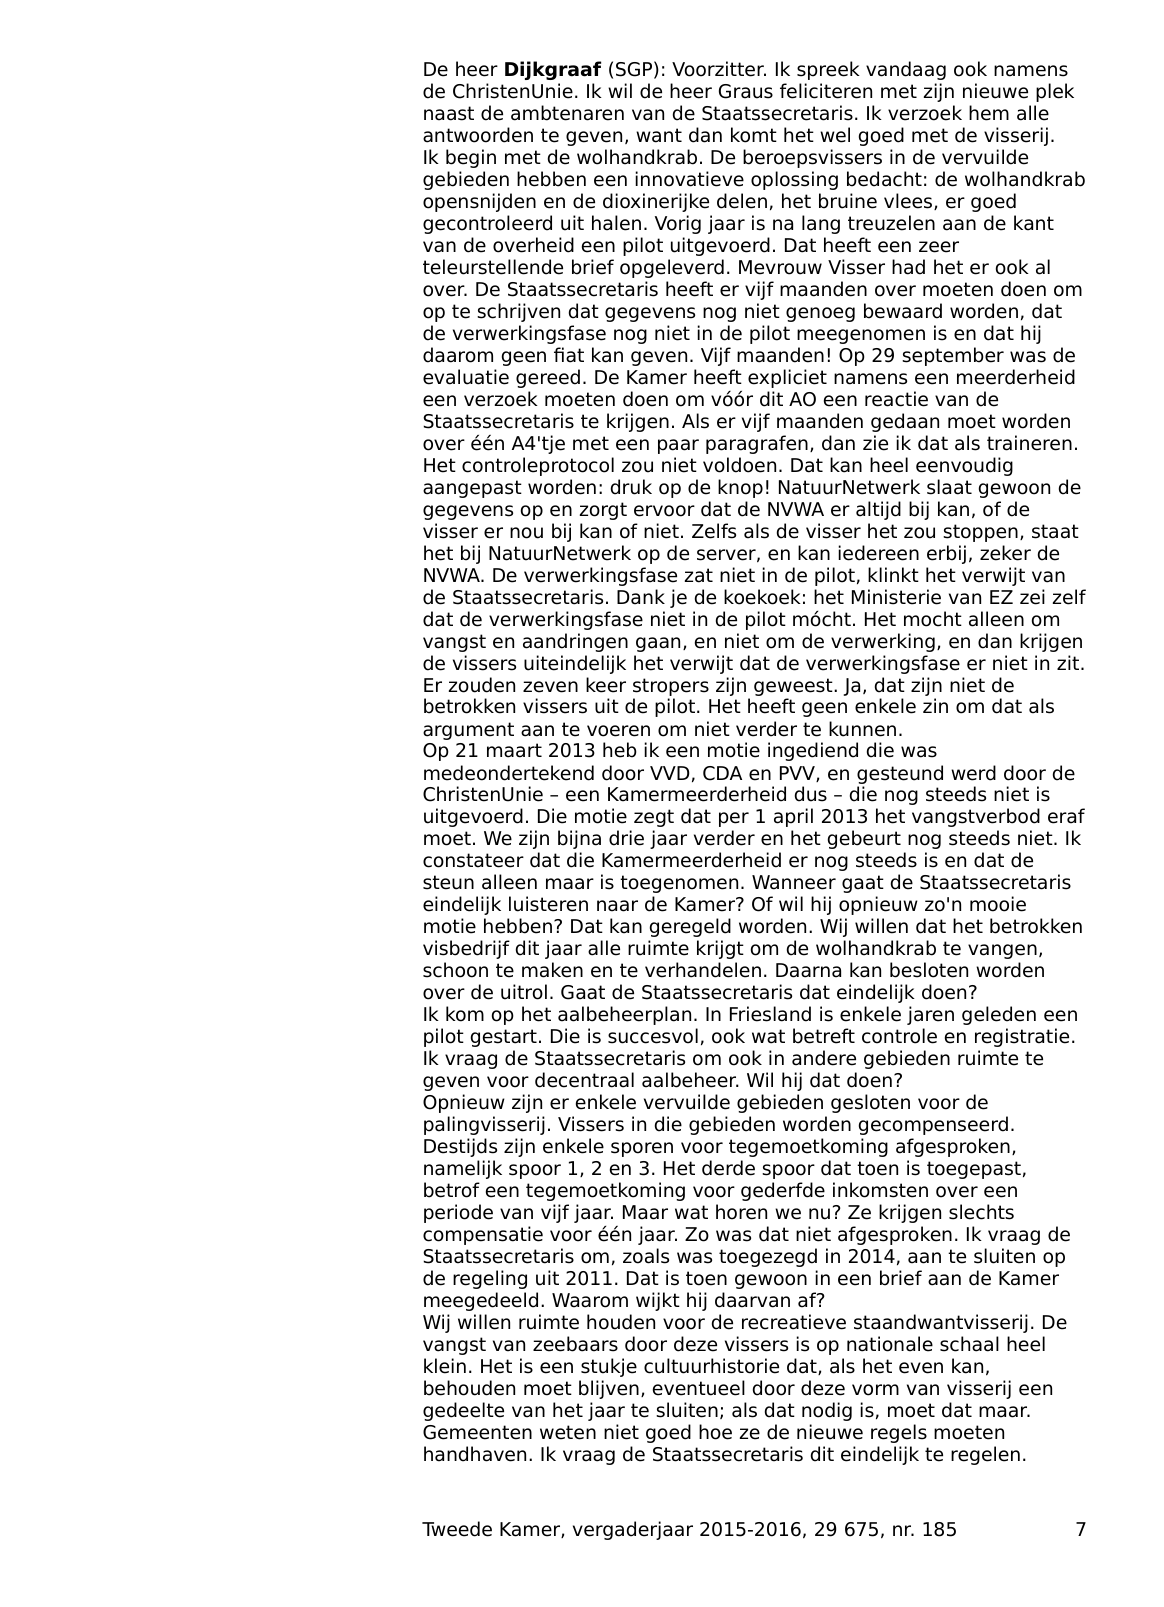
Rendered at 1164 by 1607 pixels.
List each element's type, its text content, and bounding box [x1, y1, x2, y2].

text Het controleprotocol zou niet voldoen. Dat kan heel eenvoudig aangepast worden: druk op de knop! NatuurNetwerk slaat gewoon de gegevens op en zorgt ervoor dat de NVWA er altijd bij kan, of de visser er nou bij kan of niet. Zelfs als de visser het zou stoppen, staat het bij NatuurNetwerk op de server, en kan iedereen erbij, zeker de NVWA. De verwerkingsfase zat niet in de pilot, klinkt het verwijt van de Staatssecretaris. Dank je de koekoek: het Ministerie van EZ zei zelf dat de verwerkingsfase niet in de pilot mócht. Het mocht alleen om vangst en aandringen gaan, en niet om de verwerking, en dan krijgen de vissers uiteindelijk het verwijt dat de verwerkingsfase er niet in zit. Er zouden zeven keer stropers zijn geweest. Ja, dat zijn niet de betrokken vissers uit de pilot. Het heeft geen enkele zin om dat als argument aan te voeren om niet verder te kunnen. [422, 455, 1087, 740]
text Ik kom op het aalbeheerplan. In Friesland is enkele jaren geleden een pilot gestart. Die is succesvol, ook wat betreft controle en registratie. Ik vraag de Staatssecretaris om ook in andere gebieden ruimte te geven voor decentraal aalbeheer. Wil hij dat doen? [422, 1004, 1087, 1092]
text De heer Dijkgraaf (SGP): Voorzitter. Ik spreek vandaag ook namens de ChristenUnie. Ik wil de heer Graus feliciteren met zijn nieuwe plek naast de ambtenaren van de Staatssecretaris. Ik verzoek hem alle antwoorden te geven, want dan komt het wel goed met de visserij. [422, 59, 1087, 147]
text Opnieuw zijn er enkele vervuilde gebieden gesloten voor de palingvisserij. Vissers in die gebieden worden gecompenseerd. Destijds zijn enkele sporen voor tegemoetkoming afgesproken, namelijk spoor 1, 2 en 3. Het derde spoor dat toen is toegepast, betrof een tegemoetkoming voor gederfde inkomsten over een periode van vijf jaar. Maar wat horen we nu? Ze krijgen slechts compensatie voor één jaar. Zo was dat niet afgesproken. Ik vraag de Staatssecretaris om, zoals was toegezegd in 2014, aan te sluiten op de regeling uit 2011. Dat is toen gewoon in een brief aan de Kamer meegedeeld. Waarom wijkt hij daarvan af? [422, 1092, 1087, 1312]
text Op 21 maart 2013 heb ik een motie ingediend die was medeondertekend door VVD, CDA en PVV, en gesteund werd door de ChristenUnie – een Kamermeerderheid dus – die nog steeds niet is uitgevoerd. Die motie zegt dat per 1 april 2013 het vangstverbod eraf moet. We zijn bijna drie jaar verder en het gebeurt nog steeds niet. Ik constateer dat die Kamermeerderheid er nog steeds is en dat de steun alleen maar is toegenomen. Wanneer gaat de Staatssecretaris eindelijk luisteren naar de Kamer? Of wil hij opnieuw zo'n mooie motie hebben? Dat kan geregeld worden. Wij willen dat het betrokken visbedrijf dit jaar alle ruimte krijgt om de wolhandkrab te vangen, schoon te maken en te verhandelen. Daarna kan besloten worden over de uitrol. Gaat de Staatssecretaris dat eindelijk doen? [422, 740, 1087, 1004]
text Wij willen ruimte houden voor de recreatieve staandwantvisserij. De vangst van zeebaars door deze vissers is op nationale schaal heel klein. Het is een stukje cultuurhistorie dat, als het even kan, behouden moet blijven, eventueel door deze vorm van visserij een gedeelte van het jaar te sluiten; als dat nodig is, moet dat maar. Gemeenten weten niet goed hoe ze de nieuwe regels moeten handhaven. Ik vraag de Staatssecretaris dit eindelijk te regelen. [422, 1312, 1087, 1466]
text Ik begin met de wolhandkrab. De beroepsvissers in de vervuilde gebieden hebben een innovatieve oplossing bedacht: de wolhandkrab opensnijden en de dioxinerijke delen, het bruine vlees, er goed gecontroleerd uit halen. Vorig jaar is na lang treuzelen aan de kant van de overheid een pilot uitgevoerd. Dat heeft een zeer teleurstellende brief opgeleverd. Mevrouw Visser had het er ook al over. De Staatssecretaris heeft er vijf maanden over moeten doen om op te schrijven dat gegevens nog niet genoeg bewaard worden, dat de verwerkingsfase nog niet in de pilot meegenomen is en dat hij daarom geen fiat kan geven. Vijf maanden! Op 29 september was de evaluatie gereed. De Kamer heeft expliciet namens een meerderheid een verzoek moeten doen om vóór dit AO een reactie van de Staatssecretaris te krijgen. Als er vijf maanden gedaan moet worden over één A4'tje met een paar paragrafen, dan zie ik dat als traineren. [422, 147, 1087, 455]
